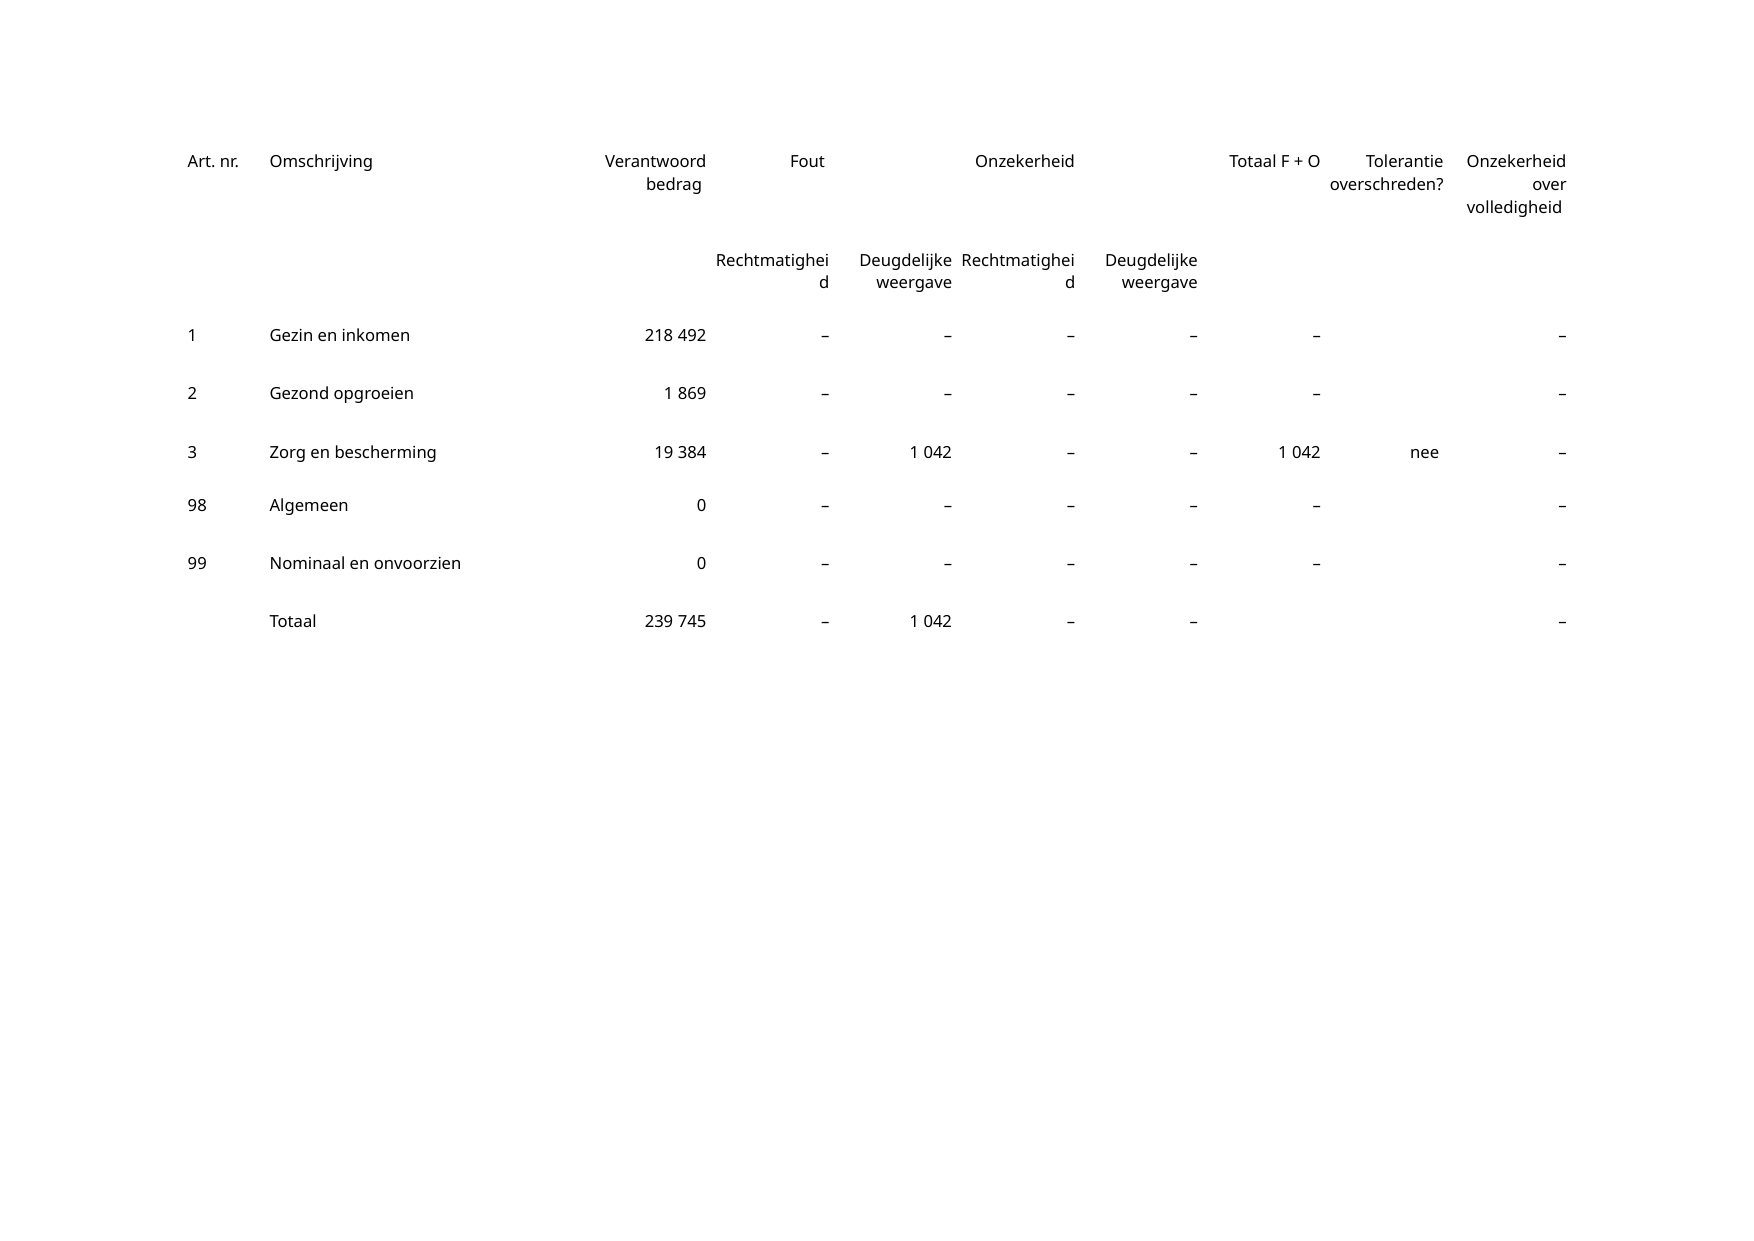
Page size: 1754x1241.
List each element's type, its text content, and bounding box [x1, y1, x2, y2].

table_header Verantwoord bedrag [583, 150, 706, 248]
table_cell [1198, 248, 1320, 323]
table_cell 0 [583, 552, 706, 610]
table_cell – [1443, 610, 1566, 668]
table_cell – [1443, 324, 1566, 382]
table_cell Totaal [269, 610, 583, 668]
table_cell – [829, 382, 952, 440]
table_header Onzekerheid [952, 150, 1075, 248]
table_cell [1320, 324, 1443, 382]
table_cell – [952, 440, 1075, 493]
table_cell [1320, 552, 1443, 610]
table_cell [188, 610, 269, 668]
table_header [829, 150, 952, 248]
table_cell – [1075, 440, 1198, 493]
table_cell Rechtmatigheid [706, 248, 829, 323]
table_cell – [706, 382, 829, 440]
table_cell – [952, 382, 1075, 440]
table_cell Zorg en bescherming [269, 440, 583, 493]
table_cell 99 [188, 552, 269, 610]
table_cell – [952, 552, 1075, 610]
table_cell – [1198, 552, 1320, 610]
table_cell 1 042 [829, 610, 952, 668]
table_cell 19 384 [583, 440, 706, 493]
table_cell – [829, 493, 952, 552]
table_cell – [1198, 324, 1320, 382]
table_cell [188, 248, 269, 323]
table_header Onzekerheid over volledigheid [1443, 150, 1566, 248]
table_cell – [1198, 493, 1320, 552]
table_cell – [1443, 552, 1566, 610]
table_cell – [1075, 324, 1198, 382]
table_cell [1198, 610, 1320, 668]
table_cell 3 [188, 440, 269, 493]
table_cell – [1075, 552, 1198, 610]
table_cell – [1075, 382, 1198, 440]
table_cell [1320, 493, 1443, 552]
table_cell [1443, 248, 1566, 323]
table_cell – [706, 324, 829, 382]
table_cell [583, 248, 706, 323]
table_cell 2 [188, 382, 269, 440]
table_cell – [706, 440, 829, 493]
table_cell [1320, 610, 1443, 668]
table_cell – [1075, 493, 1198, 552]
table_cell – [706, 552, 829, 610]
table_cell – [706, 610, 829, 668]
table_cell [1320, 248, 1443, 323]
table_cell Rechtmatigheid [952, 248, 1075, 323]
table_cell – [952, 493, 1075, 552]
table_cell Deugdelijke weergave [1075, 248, 1198, 323]
table_cell nee [1320, 440, 1443, 493]
table_cell – [829, 552, 952, 610]
table_cell Algemeen [269, 493, 583, 552]
table_cell [269, 248, 583, 323]
table_cell 218 492 [583, 324, 706, 382]
table_cell 1 869 [583, 382, 706, 440]
table_cell [1320, 382, 1443, 440]
table_header Fout [706, 150, 829, 248]
table_cell 1 042 [829, 440, 952, 493]
table_cell Deugdelijke weergave [829, 248, 952, 323]
table_header Tolerantie overschreden? [1320, 150, 1443, 248]
table_header Art. nr. [188, 150, 269, 248]
table_cell – [1075, 610, 1198, 668]
table_header Omschrijving [269, 150, 583, 248]
table_cell 0 [583, 493, 706, 552]
table_cell – [1443, 382, 1566, 440]
table_header Totaal F + O [1198, 150, 1320, 248]
table_cell 1 042 [1198, 440, 1320, 493]
table_cell – [829, 324, 952, 382]
table_cell 1 [188, 324, 269, 382]
table_cell – [952, 610, 1075, 668]
table_cell Gezond opgroeien [269, 382, 583, 440]
table_header [1075, 150, 1198, 248]
table_cell – [1443, 440, 1566, 493]
table_cell – [1198, 382, 1320, 440]
table_cell Nominaal en onvoorzien [269, 552, 583, 610]
table_cell – [706, 493, 829, 552]
table_cell – [1443, 493, 1566, 552]
table_cell 98 [188, 493, 269, 552]
table_cell 239 745 [583, 610, 706, 668]
table_cell – [952, 324, 1075, 382]
table_cell Gezin en inkomen [269, 324, 583, 382]
